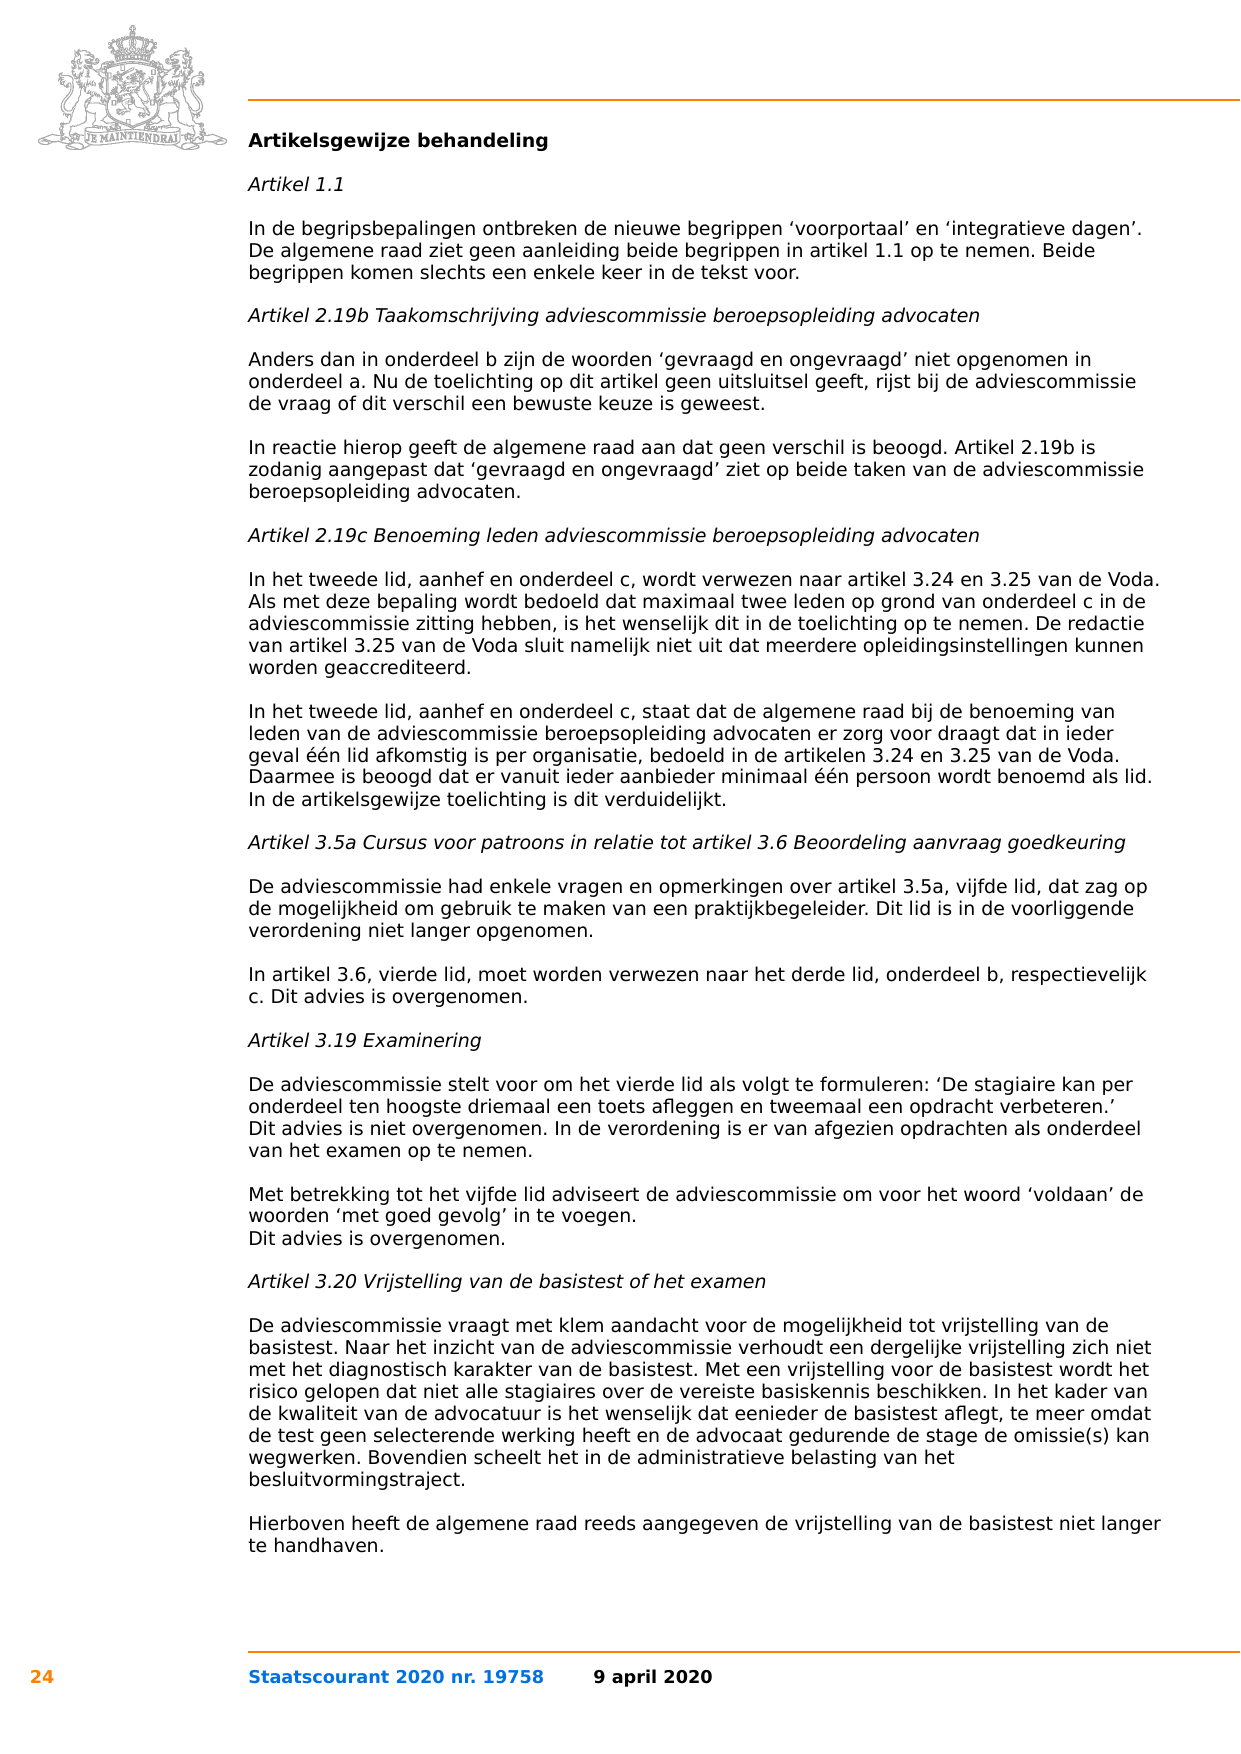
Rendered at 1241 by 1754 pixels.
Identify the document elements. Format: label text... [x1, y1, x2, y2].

subtitle Artikel 2.19b Taakomschrijving adviescommissie beroepsopleiding advocaten [248, 305, 1163, 327]
text Dit advies is niet overgenomen. In de verordening is er van afgezien opdrachten als onderdeel van het examen op te nemen. [248, 1118, 1163, 1162]
subtitle Artikel 3.19 Examinering [248, 1030, 1163, 1052]
text De adviescommissie vraagt met klem aandacht voor de mogelijkheid tot vrijstelling van de basistest. Naar het inzicht van de adviescommissie verhoudt een dergelijke vrijstelling zich niet met het diagnostisch karakter van de basistest. Met een vrijstelling voor de basistest wordt het risico gelopen dat niet alle stagiaires over de vereiste basiskennis beschikken. In het kader van de kwaliteit van de advocatuur is het wenselijk dat eenieder de basistest aflegt, te meer omdat de test geen selecterende werking heeft en de advocaat gedurende de stage de omissie(s) kan wegwerken. Bovendien scheelt het in de administratieve belasting van het besluitvormingstraject. [248, 1315, 1163, 1491]
text Anders dan in onderdeel b zijn de woorden ‘gevraagd en ongevraagd’ niet opgenomen in onderdeel a. Nu de toelichting op dit artikel geen uitsluitsel geeft, rijst bij de adviescommissie de vraag of dit verschil een bewuste keuze is geweest. [248, 349, 1163, 415]
text In het tweede lid, aanhef en onderdeel c, staat dat de algemene raad bij de benoeming van leden van de adviescommissie beroepsopleiding advocaten er zorg voor draagt dat in ieder geval één lid afkomstig is per organisatie, bedoeld in de artikelen 3.24 en 3.25 van de Voda. Daarmee is beoogd dat er vanuit ieder aanbieder minimaal één persoon wordt benoemd als lid. In de artikelsgewijze toelichting is dit verduidelijkt. [248, 701, 1163, 810]
subtitle Artikelsgewijze behandeling [248, 130, 1163, 152]
text In de begripsbepalingen ontbreken de nieuwe begrippen ‘voorportaal’ en ‘integratieve dagen’. [248, 218, 1163, 239]
subtitle Artikel 1.1 [248, 174, 1163, 196]
text De adviescommissie stelt voor om het vierde lid als volgt te formuleren: ‘De stagiaire kan per onderdeel ten hoogste driemaal een toets afleggen en tweemaal een opdracht verbeteren.’ [248, 1074, 1163, 1118]
text De adviescommissie had enkele vragen en opmerkingen over artikel 3.5a, vijfde lid, dat zag op de mogelijkheid om gebruik te maken van een praktijkbegeleider. Dit lid is in de voorliggende verordening niet langer opgenomen. [248, 876, 1163, 942]
picture [38, 25, 227, 150]
text In reactie hierop geeft de algemene raad aan dat geen verschil is beoogd. Artikel 2.19b is zodanig aangepast dat ‘gevraagd en ongevraagd’ ziet op beide taken van de adviescommissie beroepsopleiding advocaten. [248, 437, 1163, 503]
text In artikel 3.6, vierde lid, moet worden verwezen naar het derde lid, onderdeel b, respectievelijk c. Dit advies is overgenomen. [248, 964, 1163, 1008]
subtitle Artikel 3.5a Cursus voor patroons in relatie tot artikel 3.6 Beoordeling aanvraag goedkeuring [248, 832, 1163, 854]
text Dit advies is overgenomen. [248, 1227, 1163, 1249]
text Als met deze bepaling wordt bedoeld dat maximaal twee leden op grond van onderdeel c in de adviescommissie zitting hebben, is het wenselijk dit in de toelichting op te nemen. De redactie van artikel 3.25 van de Voda sluit namelijk niet uit dat meerdere opleidingsinstellingen kunnen worden geaccrediteerd. [248, 591, 1163, 679]
text Hierboven heeft de algemene raad reeds aangegeven de vrijstelling van de basistest niet langer te handhaven. [248, 1513, 1163, 1557]
text Met betrekking tot het vijfde lid adviseert de adviescommissie om voor het woord ‘voldaan’ de woorden ‘met goed gevolg’ in te voegen. [248, 1183, 1163, 1227]
text De algemene raad ziet geen aanleiding beide begrippen in artikel 1.1 op te nemen. Beide begrippen komen slechts een enkele keer in de tekst voor. [248, 239, 1163, 283]
subtitle Artikel 3.20 Vrijstelling van de basistest of het examen [248, 1271, 1163, 1293]
subtitle Artikel 2.19c Benoeming leden adviescommissie beroepsopleiding advocaten [248, 525, 1163, 547]
text In het tweede lid, aanhef en onderdeel c, wordt verwezen naar artikel 3.24 en 3.25 van de Voda. [248, 569, 1163, 591]
